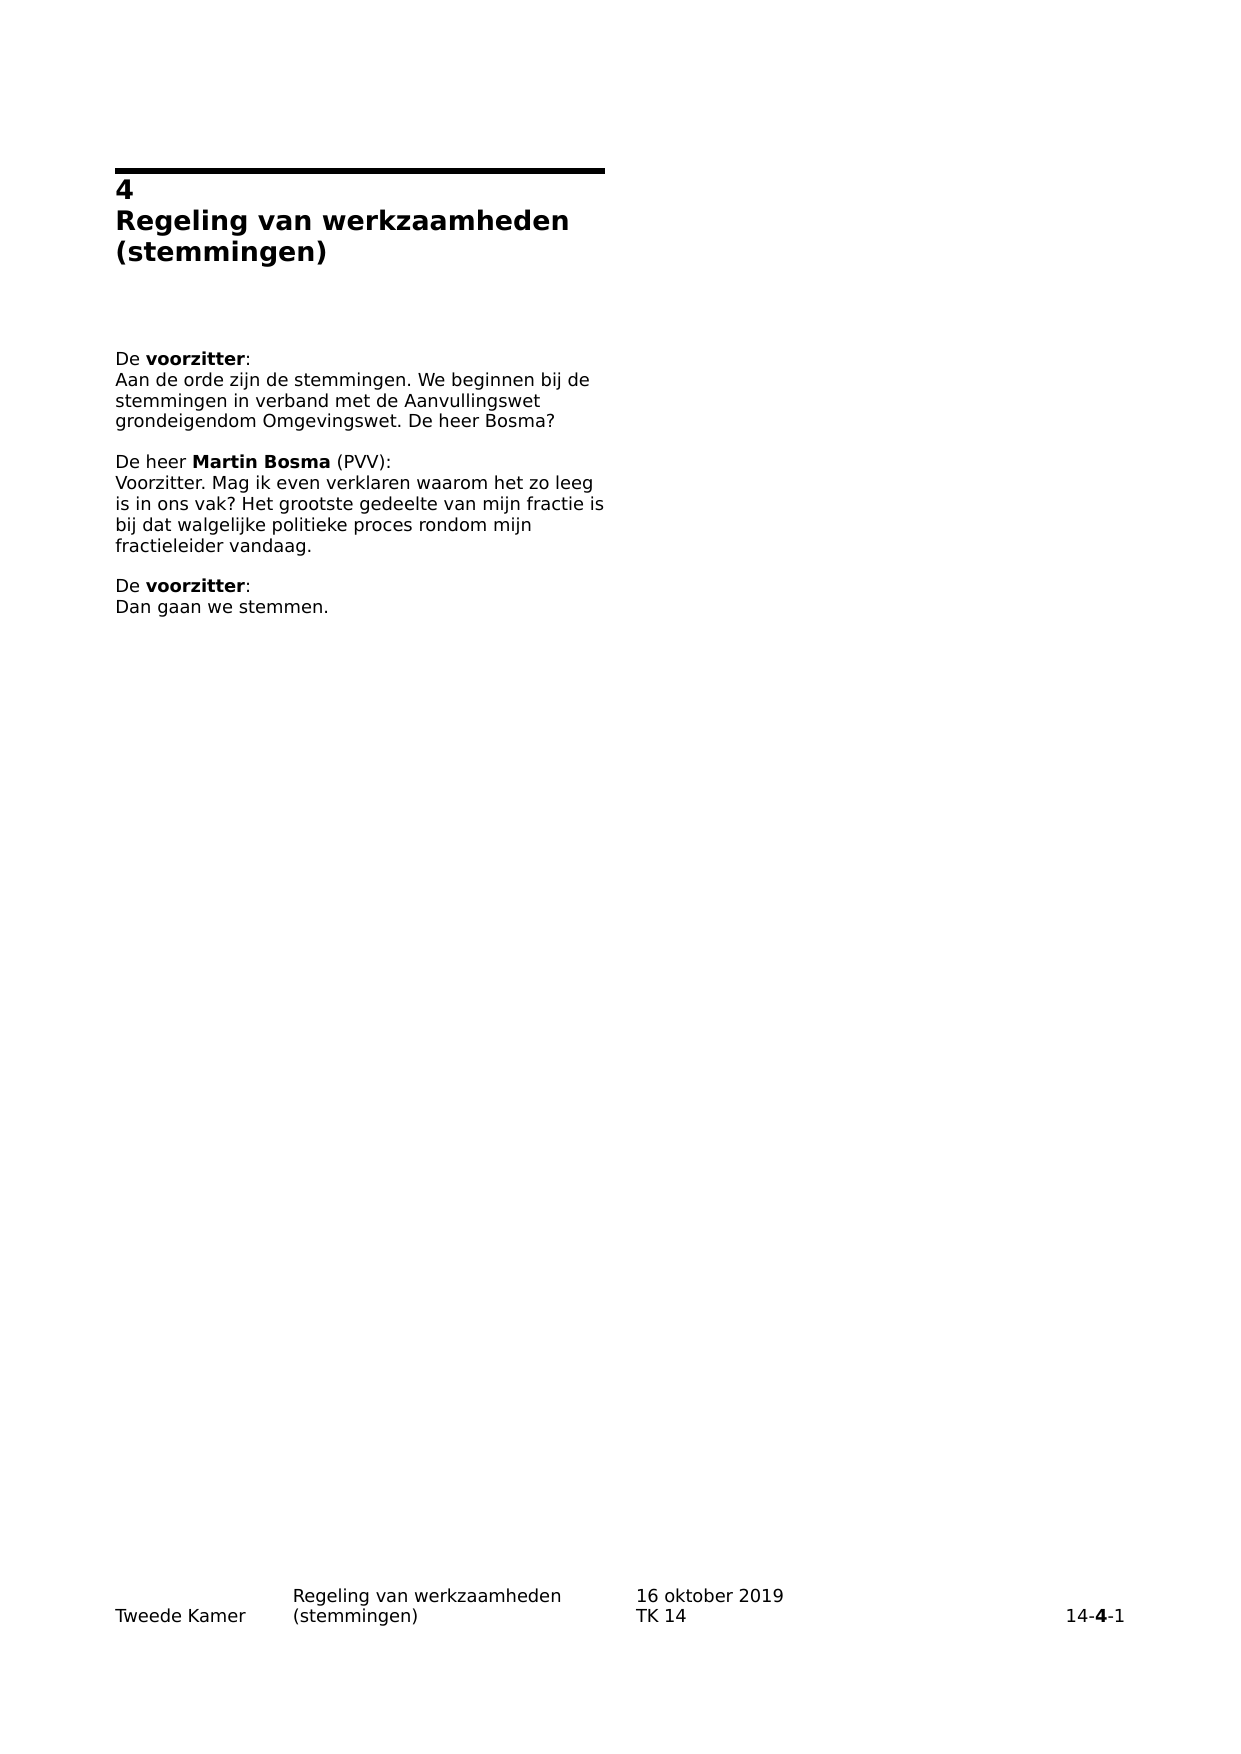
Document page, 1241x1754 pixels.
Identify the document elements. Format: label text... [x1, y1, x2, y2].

text De voorzitter: [115, 576, 605, 597]
text Dan gaan we stemmen. [115, 597, 605, 618]
text Aan de orde zijn de stemmingen. We beginnen bij de stemmingen in verband met de Aanvullingswet grondeigendom Omgevingswet. De heer Bosma? [115, 369, 605, 432]
text Voorzitter. Mag ik even verklaren waarom het zo leeg is in ons vak? Het grootste gedeelte van mijn fractie is bij dat walgelijke politieke proces rondom mijn fractieleider vandaag. [115, 473, 605, 556]
title 4 Regeling van werkzaamheden (stemmingen) [115, 174, 605, 268]
text De heer Martin Bosma (PVV): [115, 452, 605, 473]
text De voorzitter: [115, 349, 605, 369]
